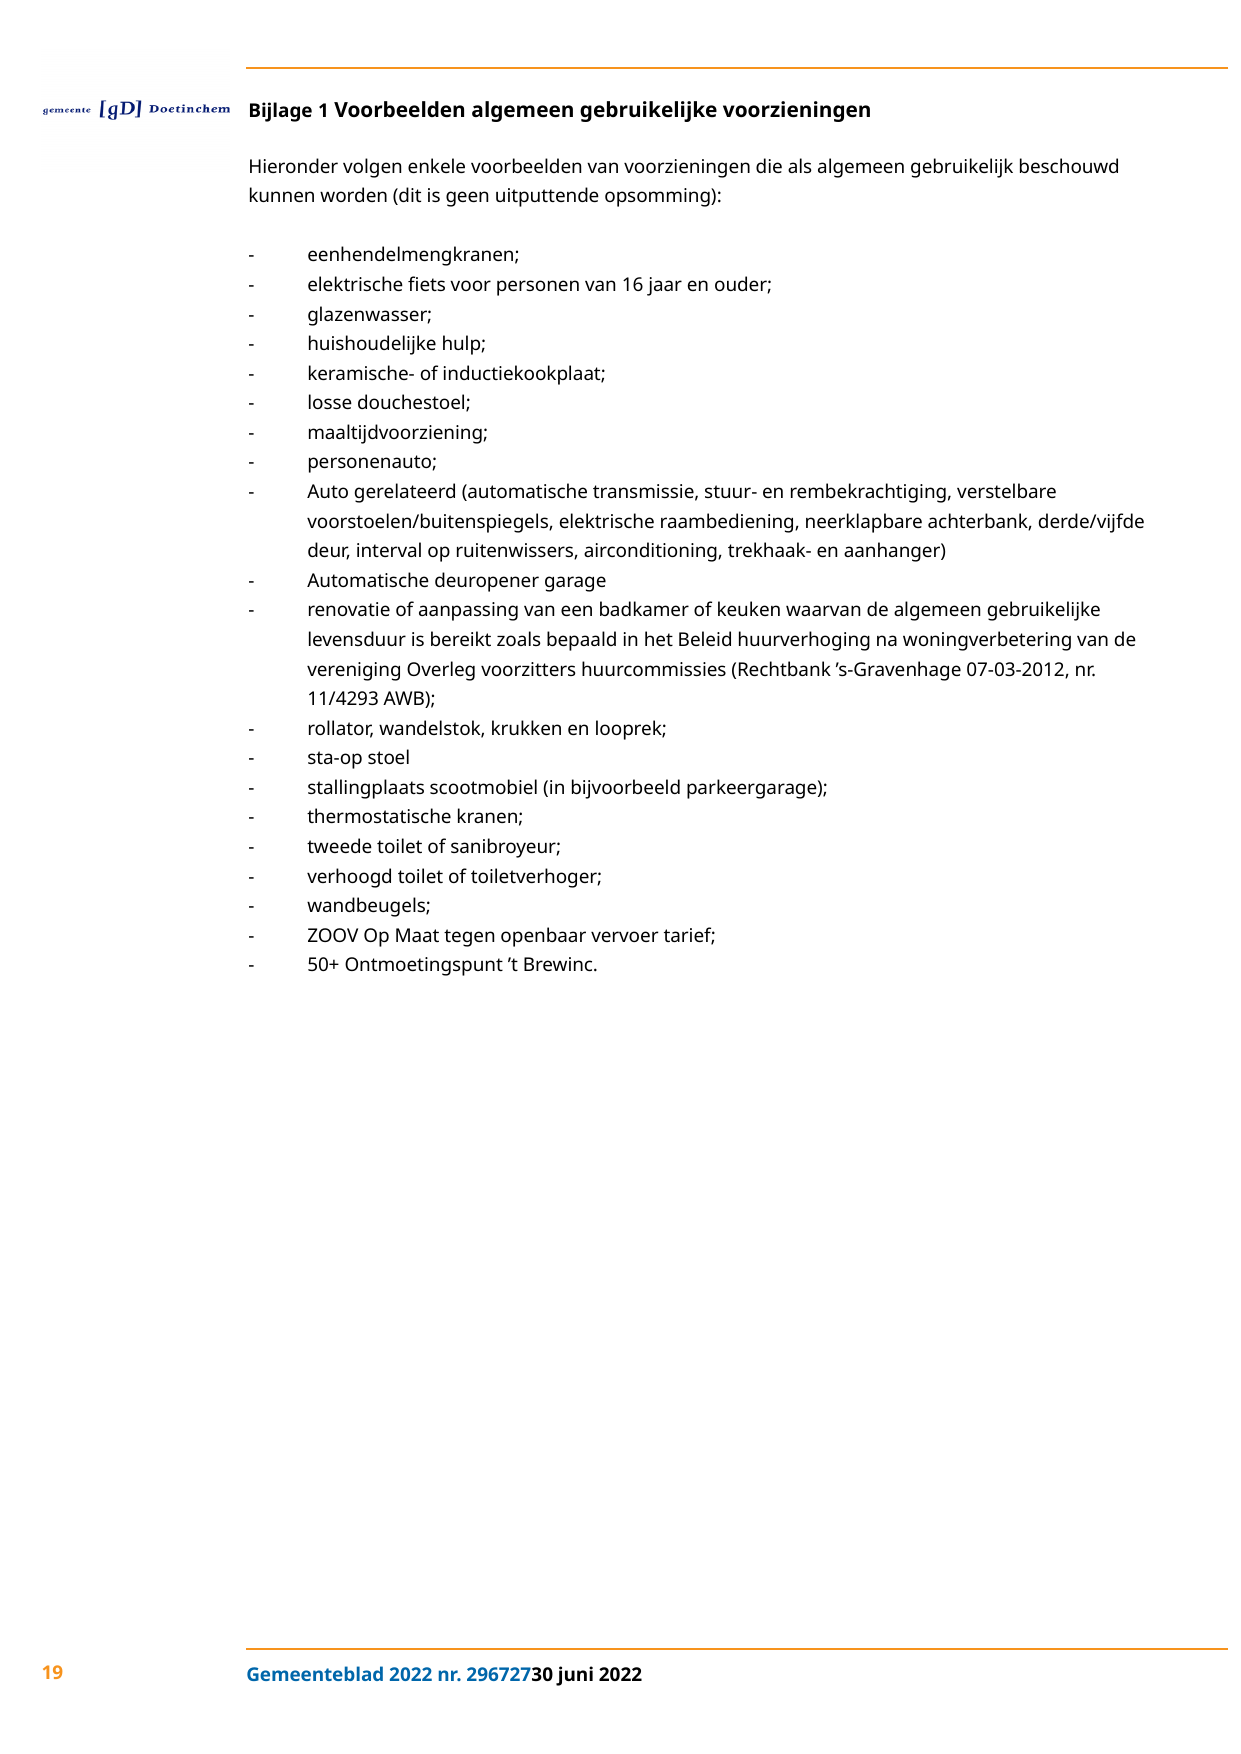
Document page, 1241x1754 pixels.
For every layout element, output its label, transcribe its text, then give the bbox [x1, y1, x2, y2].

list Automatische deuropener garage [248, 567, 1152, 593]
list verhoogd toilet of toiletverhoger; [248, 863, 1152, 889]
picture [41, 47, 231, 172]
list sta-op stoel [248, 744, 1152, 770]
list keramische- of inductiekookplaat; [248, 360, 1152, 386]
list elektrische fiets voor personen van 16 jaar en ouder; [248, 271, 1152, 297]
text Bijlage 1 Voorbeelden algemeen gebruikelijke voorzieningen [248, 95, 1152, 123]
list huishoudelijke hulp; [248, 330, 1152, 356]
list wandbeugels; [248, 892, 1152, 918]
list stallingplaats scootmobiel (in bijvoorbeeld parkeergarage); [248, 774, 1152, 800]
list losse douchestoel; [248, 389, 1152, 415]
list glazenwasser; [248, 301, 1152, 327]
list Auto gerelateerd (automatische transmissie, stuur- en rembekrachtiging, verstelbare voorstoelen/buitenspiegels, elektrische raambediening, neerklapbare achterbank, derde/vijfde deur, interval op ruitenwissers, airconditioning, trekhaak- en aanhanger) [248, 478, 1152, 563]
text Hieronder volgen enkele voorbeelden van voorzieningen die als algemeen gebruikelijk beschouwd kunnen worden (dit is geen uitputtende opsomming): [248, 153, 1152, 208]
list personenauto; [248, 449, 1152, 474]
list tweede toilet of sanibroyeur; [248, 833, 1152, 859]
list thermostatische kranen; [248, 804, 1152, 829]
list eenhendelmengkranen; [248, 242, 1152, 267]
list maaltijdvoorziening; [248, 419, 1152, 445]
list ZOOV Op Maat tegen openbaar vervoer tarief; [248, 922, 1152, 948]
list rollator, wandelstok, krukken en looprek; [248, 715, 1152, 741]
list renovatie of aanpassing van een badkamer of keuken waarvan de algemeen gebruikelijke levensduur is bereikt zoals bepaald in het Beleid huurverhoging na woningverbetering van de vereniging Overleg voorzitters huurcommissies (Rechtbank ’s-Gravenhage 07-03-2012, nr. 11/4293 AWB); [248, 597, 1152, 711]
list 50+ Ontmoetingspunt ’t Brewinc. [248, 952, 1152, 977]
